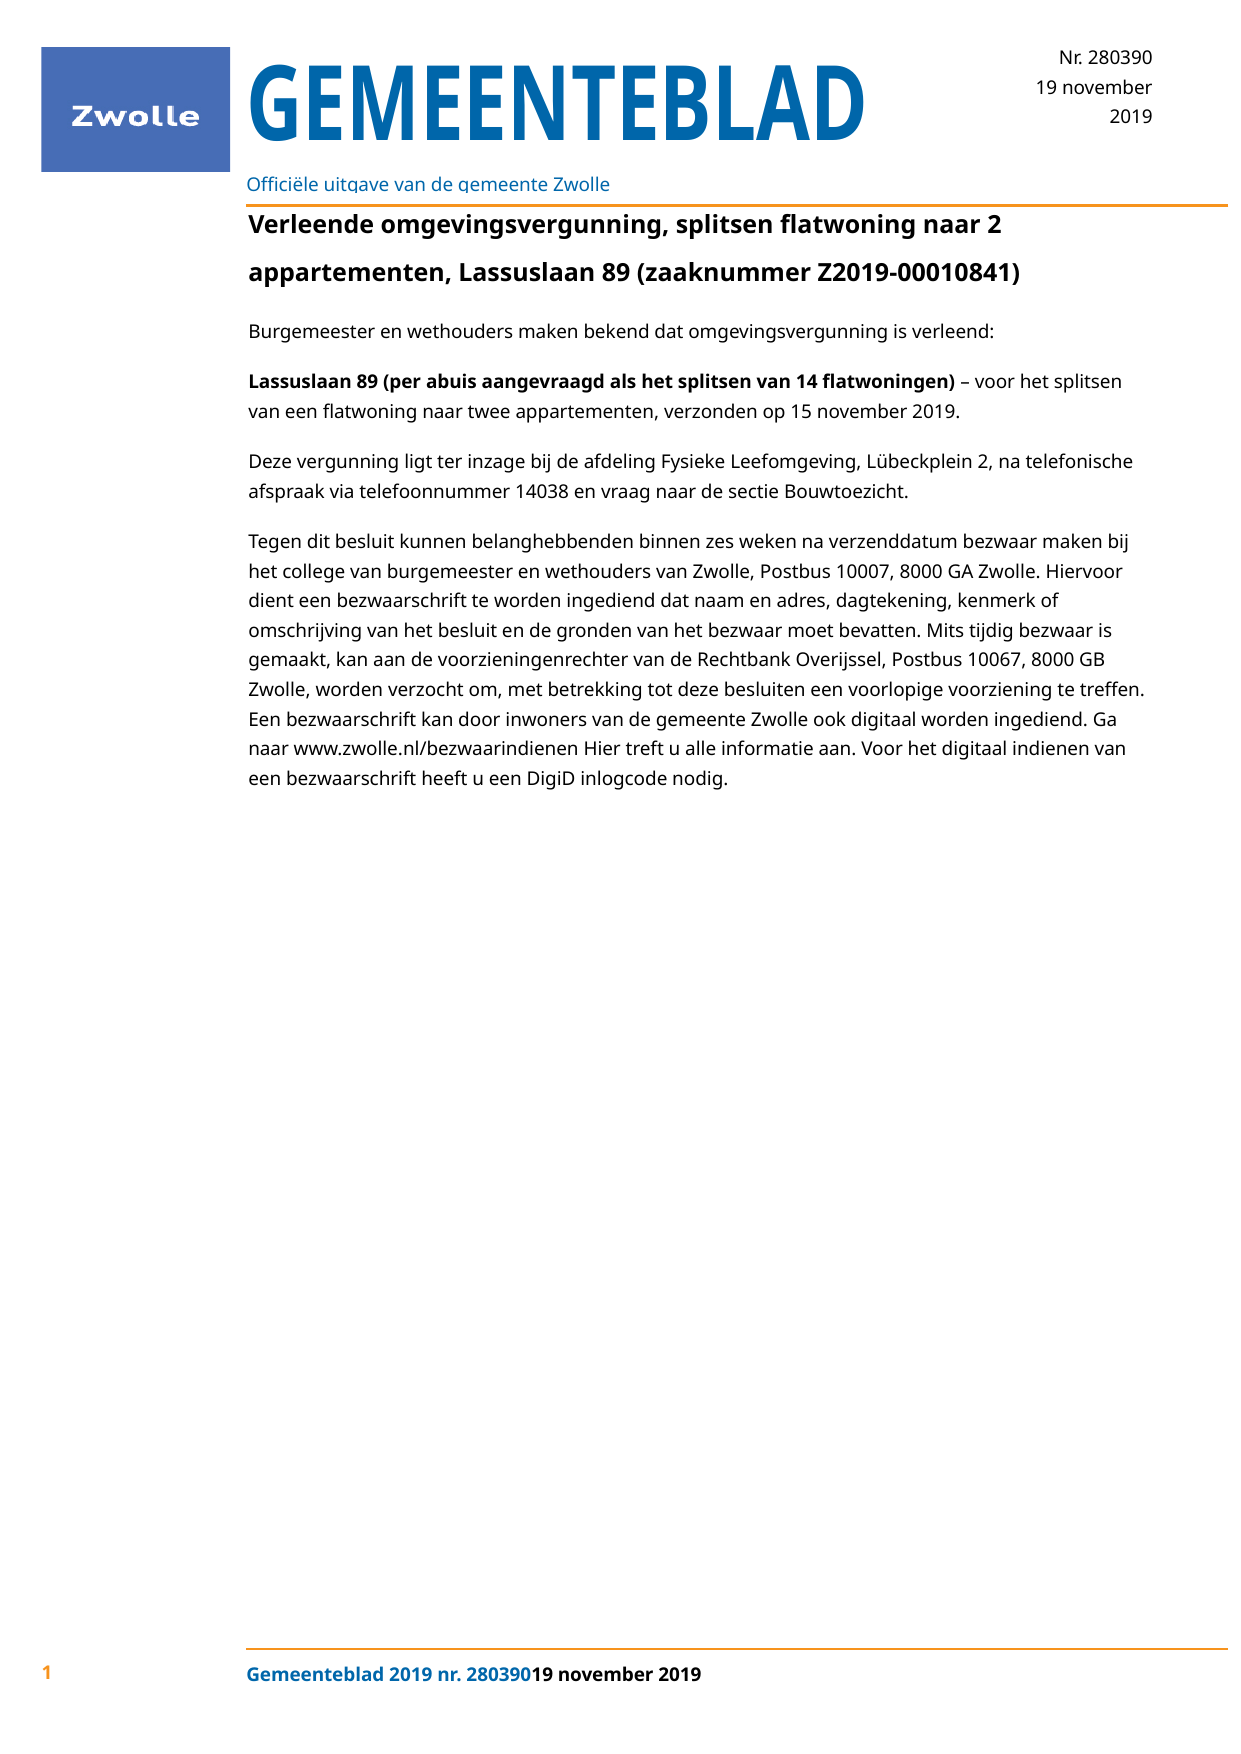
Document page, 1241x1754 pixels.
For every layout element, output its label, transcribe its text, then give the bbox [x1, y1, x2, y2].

text Burgemeester en wethouders maken bekend dat omgevingsvergunning is verleend: [248, 318, 1152, 344]
picture [41, 47, 231, 172]
text Verleende omgevingsvergunning, splitsen flatwoning naar 2 appartementen, Lassuslaan 89 (zaaknummer Z2019-00010841) [248, 207, 1152, 288]
text Deze vergunning ligt ter inzage bij de afdeling Fysieke Leefomgeving, Lübeckplein 2, na telefonische afspraak via telefoonnummer 14038 en vraag naar de sectie Bouwtoezicht. [248, 448, 1152, 504]
text Lassuslaan 89 (per abuis aangevraagd als het splitsen van 14 flatwoningen) – voor het splitsen van een flatwoning naar twee appartementen, verzonden op 15 november 2019. [248, 368, 1152, 424]
text Tegen dit besluit kunnen belanghebbenden binnen zes weken na verzenddatum bezwaar maken bij het college van burgemeester en wethouders van Zwolle, Postbus 10007, 8000 GA Zwolle. Hiervoor dient een bezwaarschrift te worden ingediend dat naam en adres, dagtekening, kenmerk of omschrijving van het besluit en de gronden van het bezwaar moet bevatten. Mits tijdig bezwaar is gemaakt, kan aan de voorzieningenrechter van de Rechtbank Overijssel, Postbus 10067, 8000 GB Zwolle, worden verzocht om, met betrekking tot deze besluiten een voorlopige voorziening te treffen. Een bezwaarschrift kan door inwoners van de gemeente Zwolle ook digitaal worden ingediend. Ga naar www.zwolle.nl/bezwaarindienen Hier treft u alle informatie aan. Voor het digitaal indienen van een bezwaarschrift heeft u een DigiD inlogcode nodig. [248, 528, 1152, 791]
